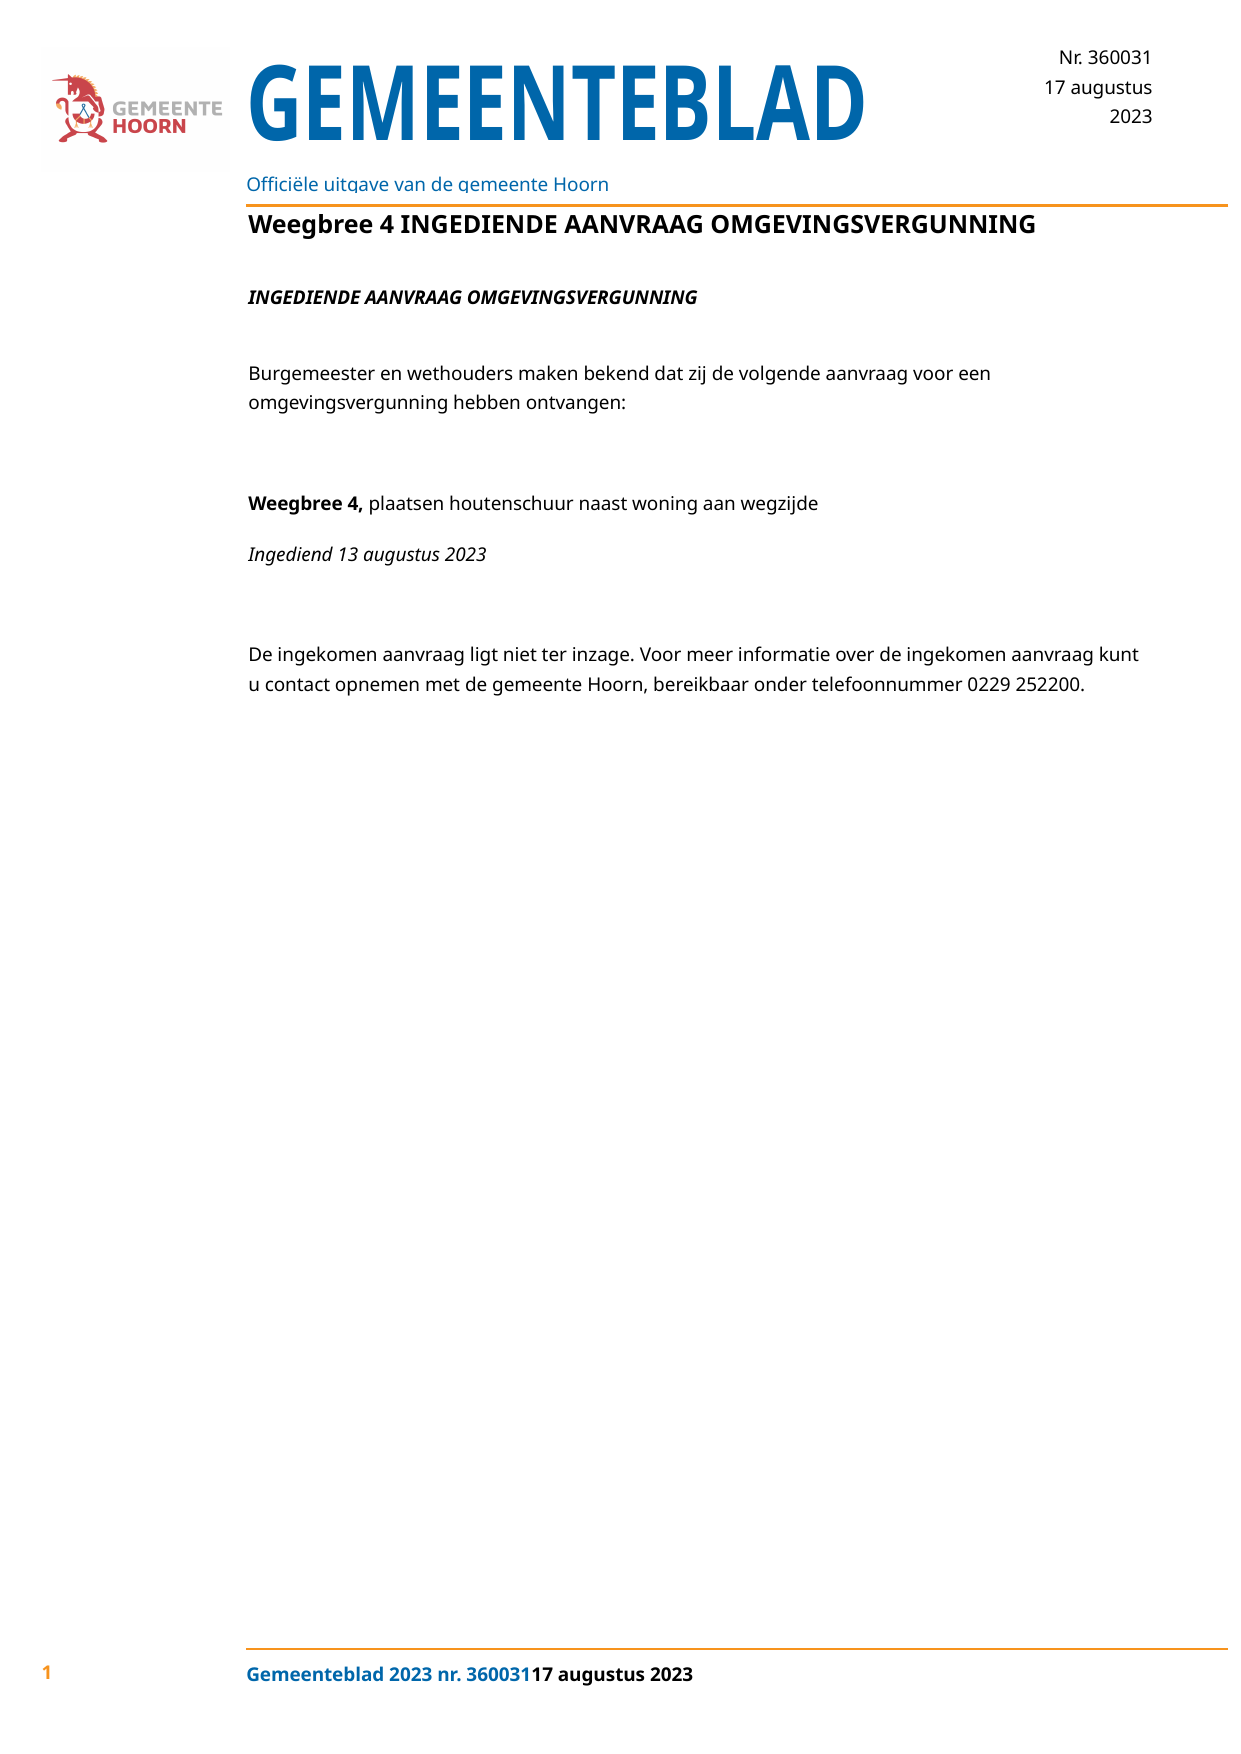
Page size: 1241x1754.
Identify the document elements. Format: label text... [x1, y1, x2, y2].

text Weegbree 4, plaatsen houtenschuur naast woning aan wegzijde [248, 490, 1152, 516]
text Burgemeester en wethouders maken bekend dat zij de volgende aanvraag voor een omgevingsvergunning hebben ontvangen: [248, 360, 1152, 415]
picture [41, 47, 231, 172]
text Ingediend 13 augustus 2023 [248, 541, 1152, 567]
text Weegbree 4 INGEDIENDE AANVRAAG OMGEVINGSVERGUNNING [248, 207, 1152, 241]
text INGEDIENDE AANVRAAG OMGEVINGSVERGUNNING [248, 284, 1152, 309]
text De ingekomen aanvraag ligt niet ter inzage. Voor meer informatie over de ingekomen aanvraag kunt u contact opnemen met de gemeente Hoorn, bereikbaar onder telefoonnummer 0229 252200. [248, 642, 1152, 697]
